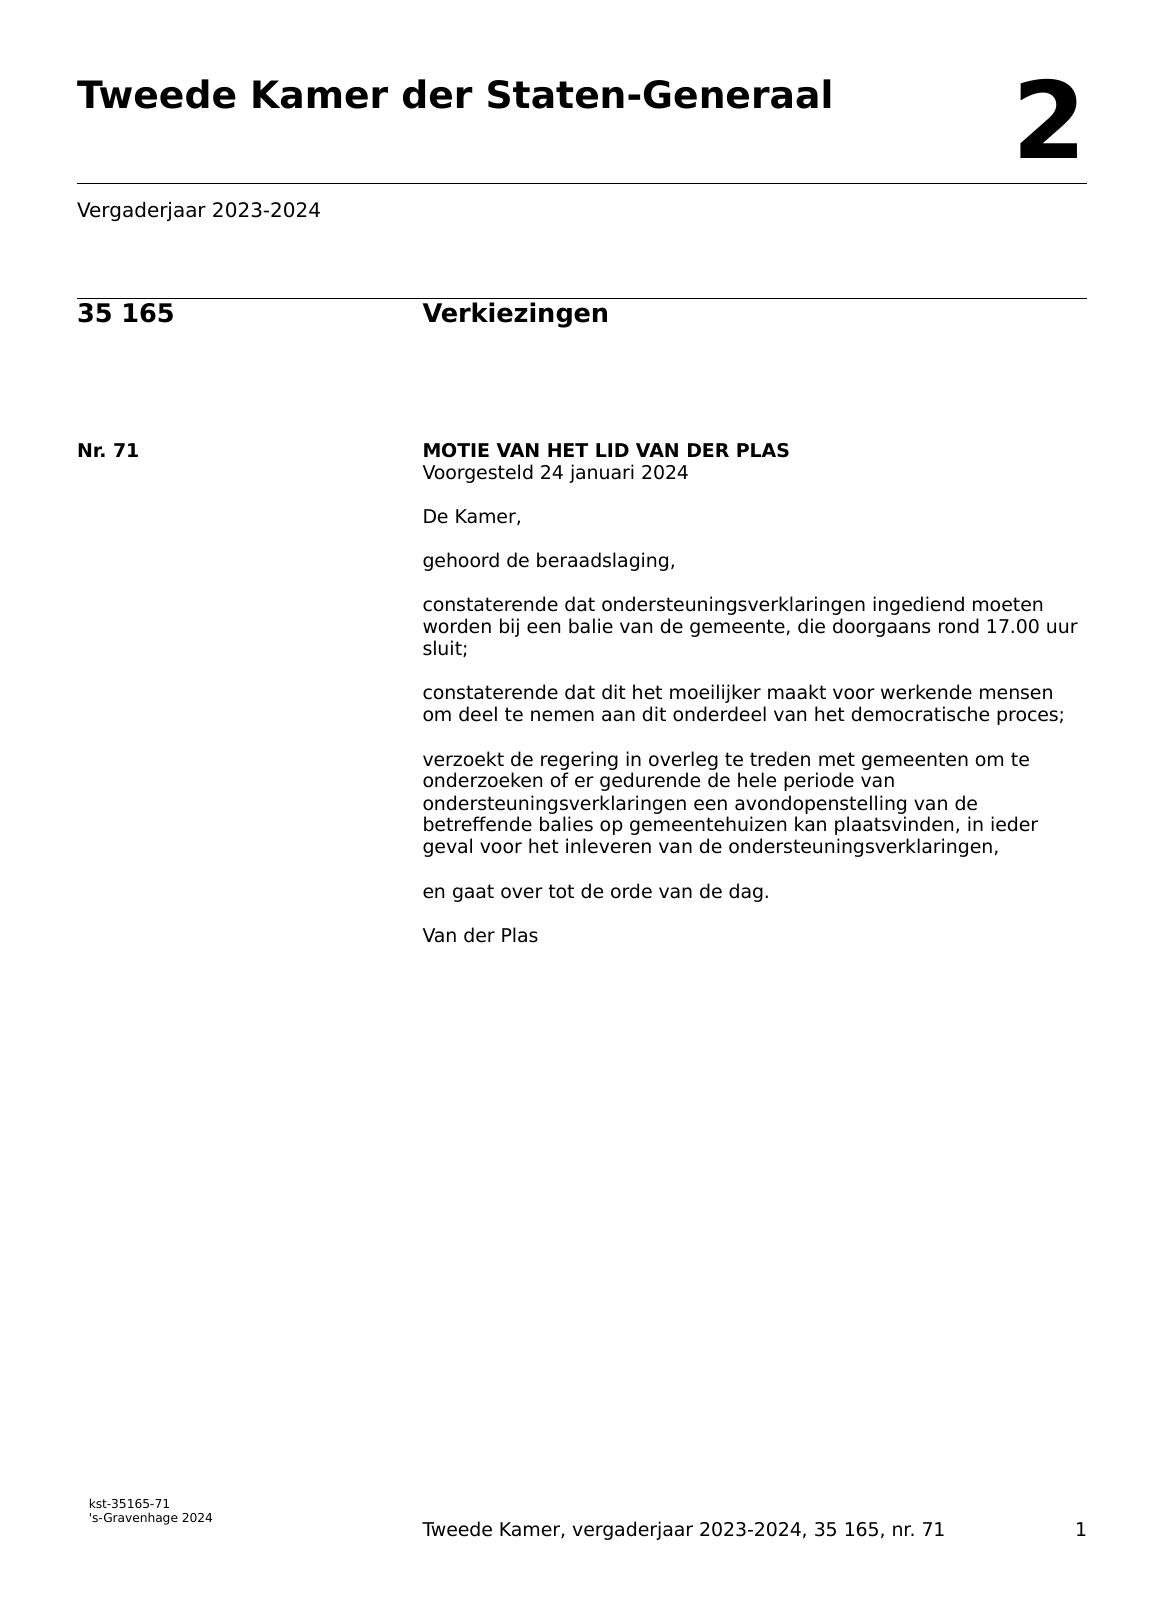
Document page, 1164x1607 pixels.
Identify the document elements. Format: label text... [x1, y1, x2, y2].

text en gaat over tot de orde van de dag. [422, 881, 1087, 902]
text Voorgesteld 24 januari 2024 [422, 462, 1087, 484]
text Van der Plas [422, 925, 1087, 947]
text 's-Gravenhage 2024 [88, 1511, 323, 1525]
table_header Tweede Kamer der Staten-Generaal [77, 59, 886, 183]
text constaterende dat dit het moeilijker maakt voor werkende mensen om deel te nemen aan dit onderdeel van het democratische proces; [422, 682, 1087, 726]
subtitle 35 165 Verkiezingen [77, 299, 1087, 329]
text kst-35165-71 [88, 1497, 323, 1511]
text De Kamer, [422, 506, 1087, 528]
text constaterende dat ondersteuningsverklaringen ingediend moeten worden bij een balie van de gemeente, die doorgaans rond 17.00 uur sluit; [422, 594, 1087, 660]
text verzoekt de regering in overleg te treden met gemeenten om te onderzoeken of er gedurende de hele periode van ondersteuningsverklaringen een avondopenstelling van de betreffende balies op gemeentehuizen kan plaatsvinden, in ieder geval voor het inleveren van de ondersteuningsverklaringen, [422, 748, 1087, 858]
table_cell Vergaderjaar 2023-2024 [77, 184, 1087, 298]
text gehoord de beraadslaging, [422, 550, 1087, 572]
subtitle Nr. 71 MOTIE VAN HET LID VAN DER PLAS [77, 440, 1087, 462]
table_header 2 [886, 59, 1087, 183]
